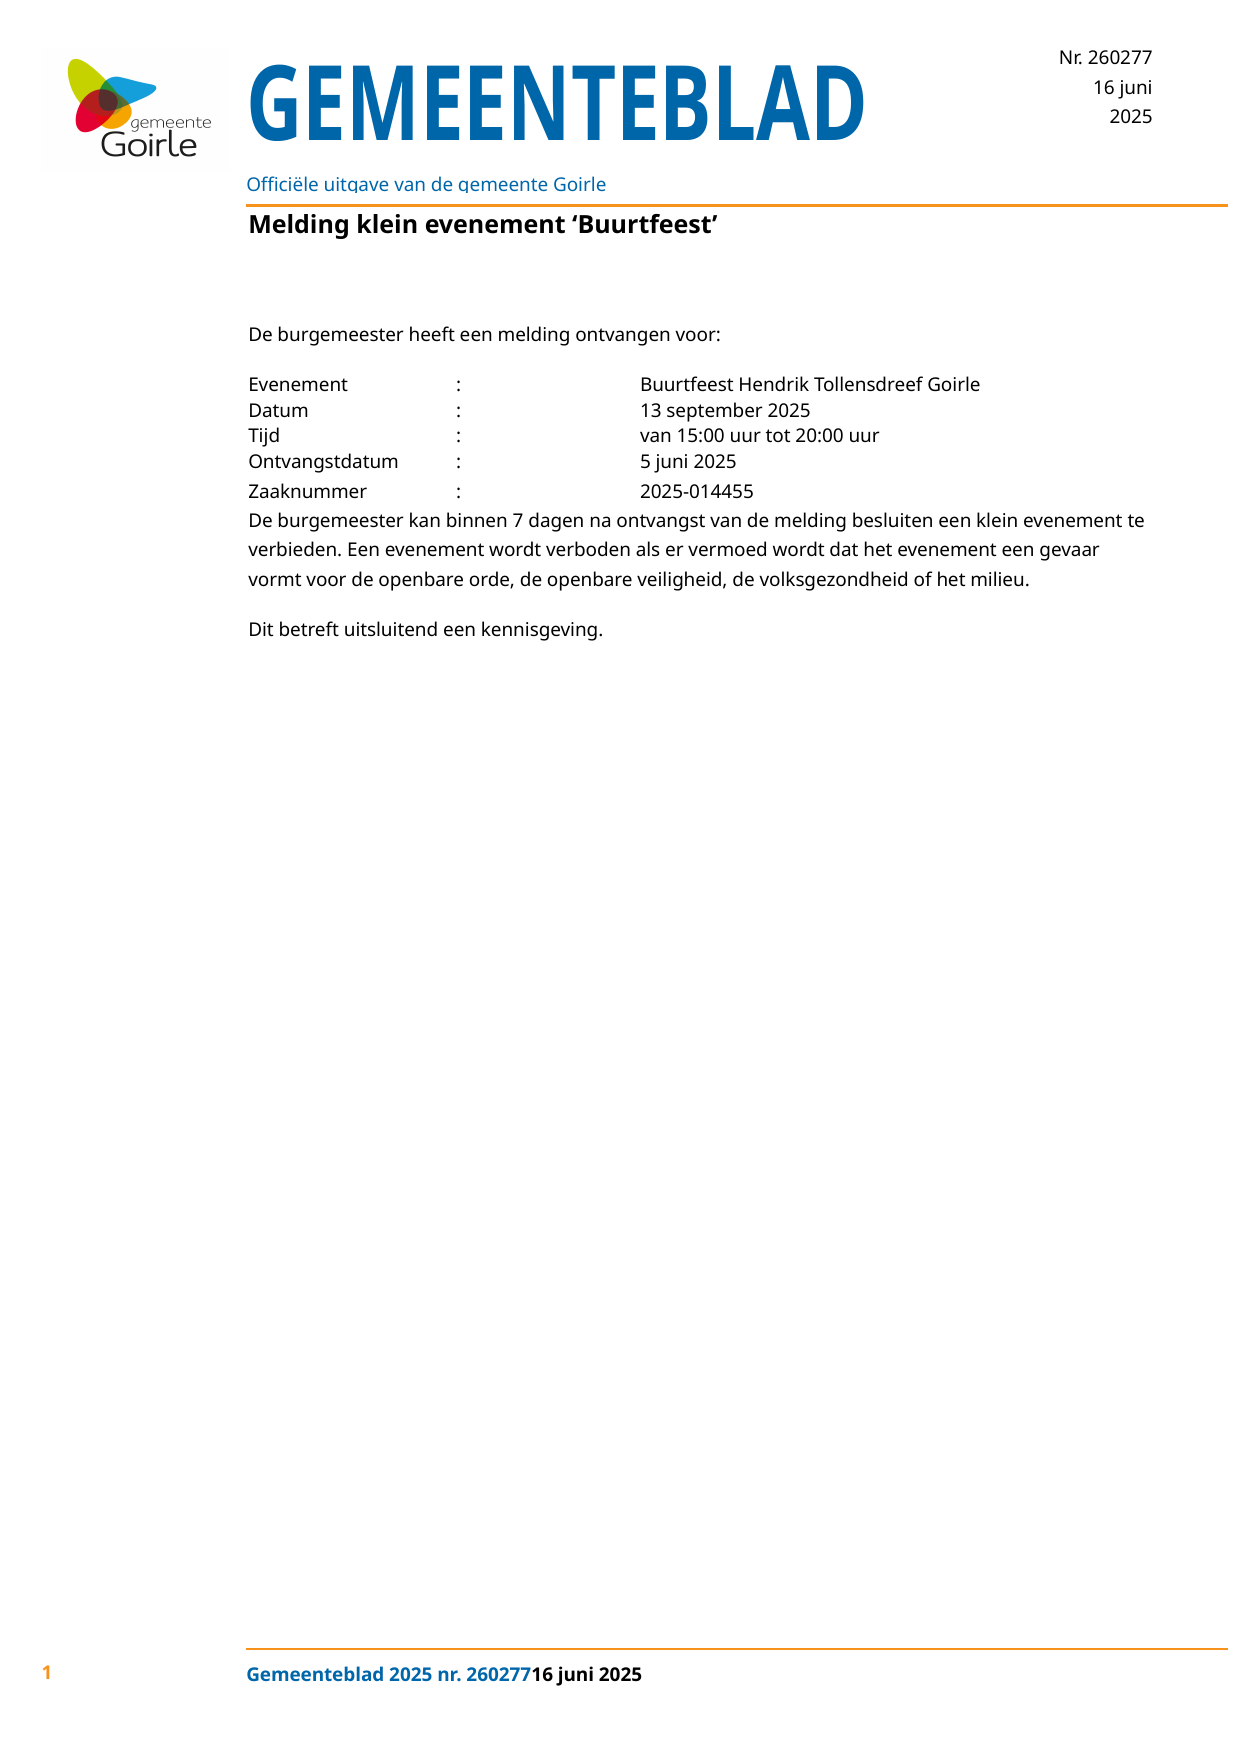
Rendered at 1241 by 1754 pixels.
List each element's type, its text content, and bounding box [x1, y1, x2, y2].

text De burgemeester heeft een melding ontvangen voor: [248, 321, 1152, 346]
table_cell Ontvangstdatum Zaaknummer [248, 449, 456, 504]
table_cell : [456, 397, 640, 423]
table_cell : [456, 423, 640, 448]
table_cell 5 juni 2025 2025-014455 [640, 449, 1152, 504]
table_cell van 15:00 uur tot 20:00 uur [640, 423, 1152, 448]
table_header : [456, 371, 640, 397]
table_cell Datum [248, 397, 456, 423]
table_cell : : [456, 449, 640, 504]
table_cell Tijd [248, 423, 456, 448]
text De burgemeester kan binnen 7 dagen na ontvangst van de melding besluiten een klein evenement te verbieden. Een evenement wordt verboden als er vermoed wordt dat het evenement een gevaar vormt voor de openbare orde, de openbare veiligheid, de volksgezondheid of het milieu. [248, 507, 1152, 592]
text Melding klein evenement ‘Buurtfeest’ [248, 207, 1152, 241]
picture [41, 47, 231, 172]
table_header Buurtfeest Hendrik Tollensdreef Goirle [640, 371, 1152, 397]
table_cell 13 september 2025 [640, 397, 1152, 423]
text Dit betreft uitsluitend een kennisgeving. [248, 617, 1152, 642]
table_header Evenement [248, 371, 456, 397]
